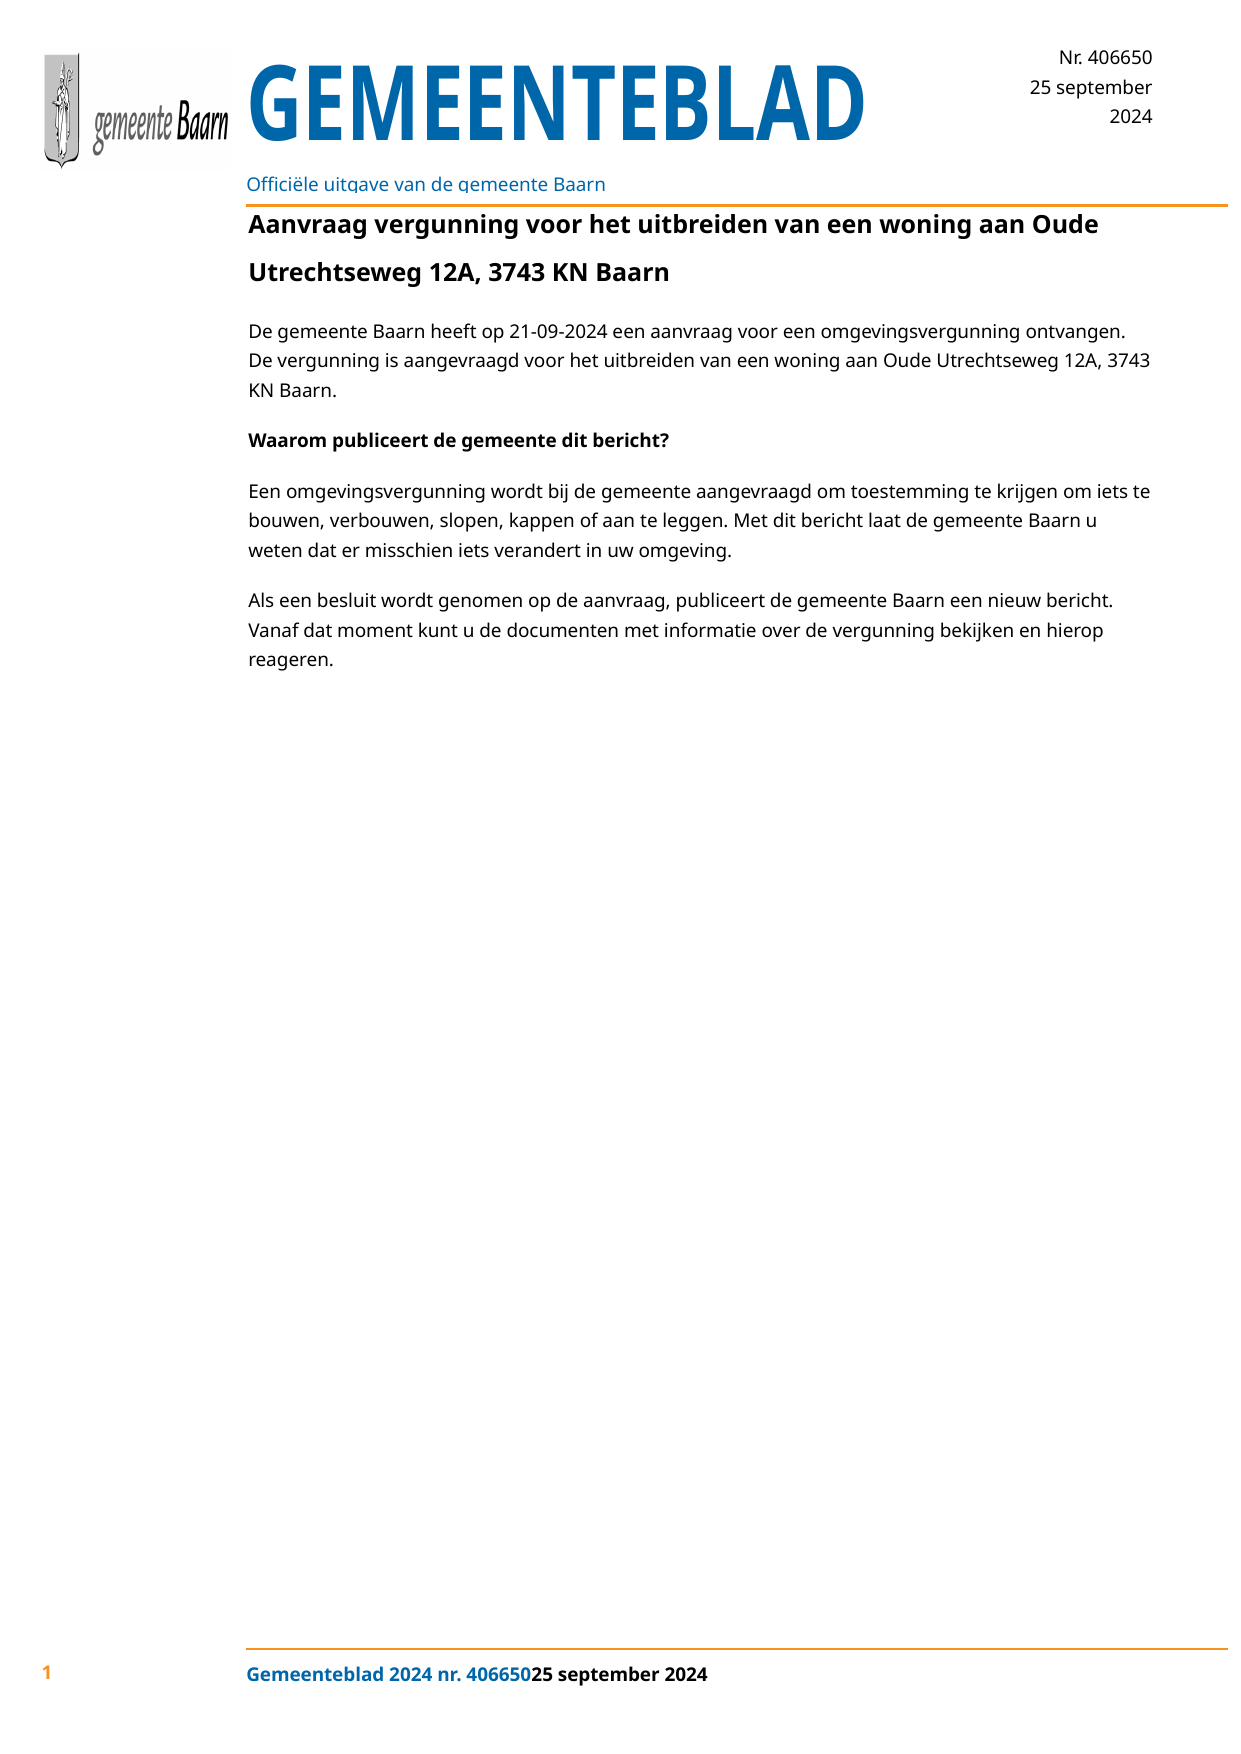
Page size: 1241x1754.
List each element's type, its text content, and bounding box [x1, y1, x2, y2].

text Waarom publiceert de gemeente dit bericht? [248, 427, 1152, 453]
picture [41, 47, 231, 172]
text Een omgevingsvergunning wordt bij de gemeente aangevraagd om toestemming te krijgen om iets te bouwen, verbouwen, slopen, kappen of aan te leggen. Met dit bericht laat de gemeente Baarn u weten dat er misschien iets verandert in uw omgeving. [248, 478, 1152, 563]
text Als een besluit wordt genomen op de aanvraag, publiceert de gemeente Baarn een nieuw bericht. Vanaf dat moment kunt u de documenten met informatie over de vergunning bekijken en hierop reageren. [248, 587, 1152, 672]
text Aanvraag vergunning voor het uitbreiden van een woning aan Oude Utrechtseweg 12A, 3743 KN Baarn [248, 207, 1152, 288]
text De gemeente Baarn heeft op 21-09-2024 een aanvraag voor een omgevingsvergunning ontvangen. De vergunning is aangevraagd voor het uitbreiden van een woning aan Oude Utrechtseweg 12A, 3743 KN Baarn. [248, 318, 1152, 403]
